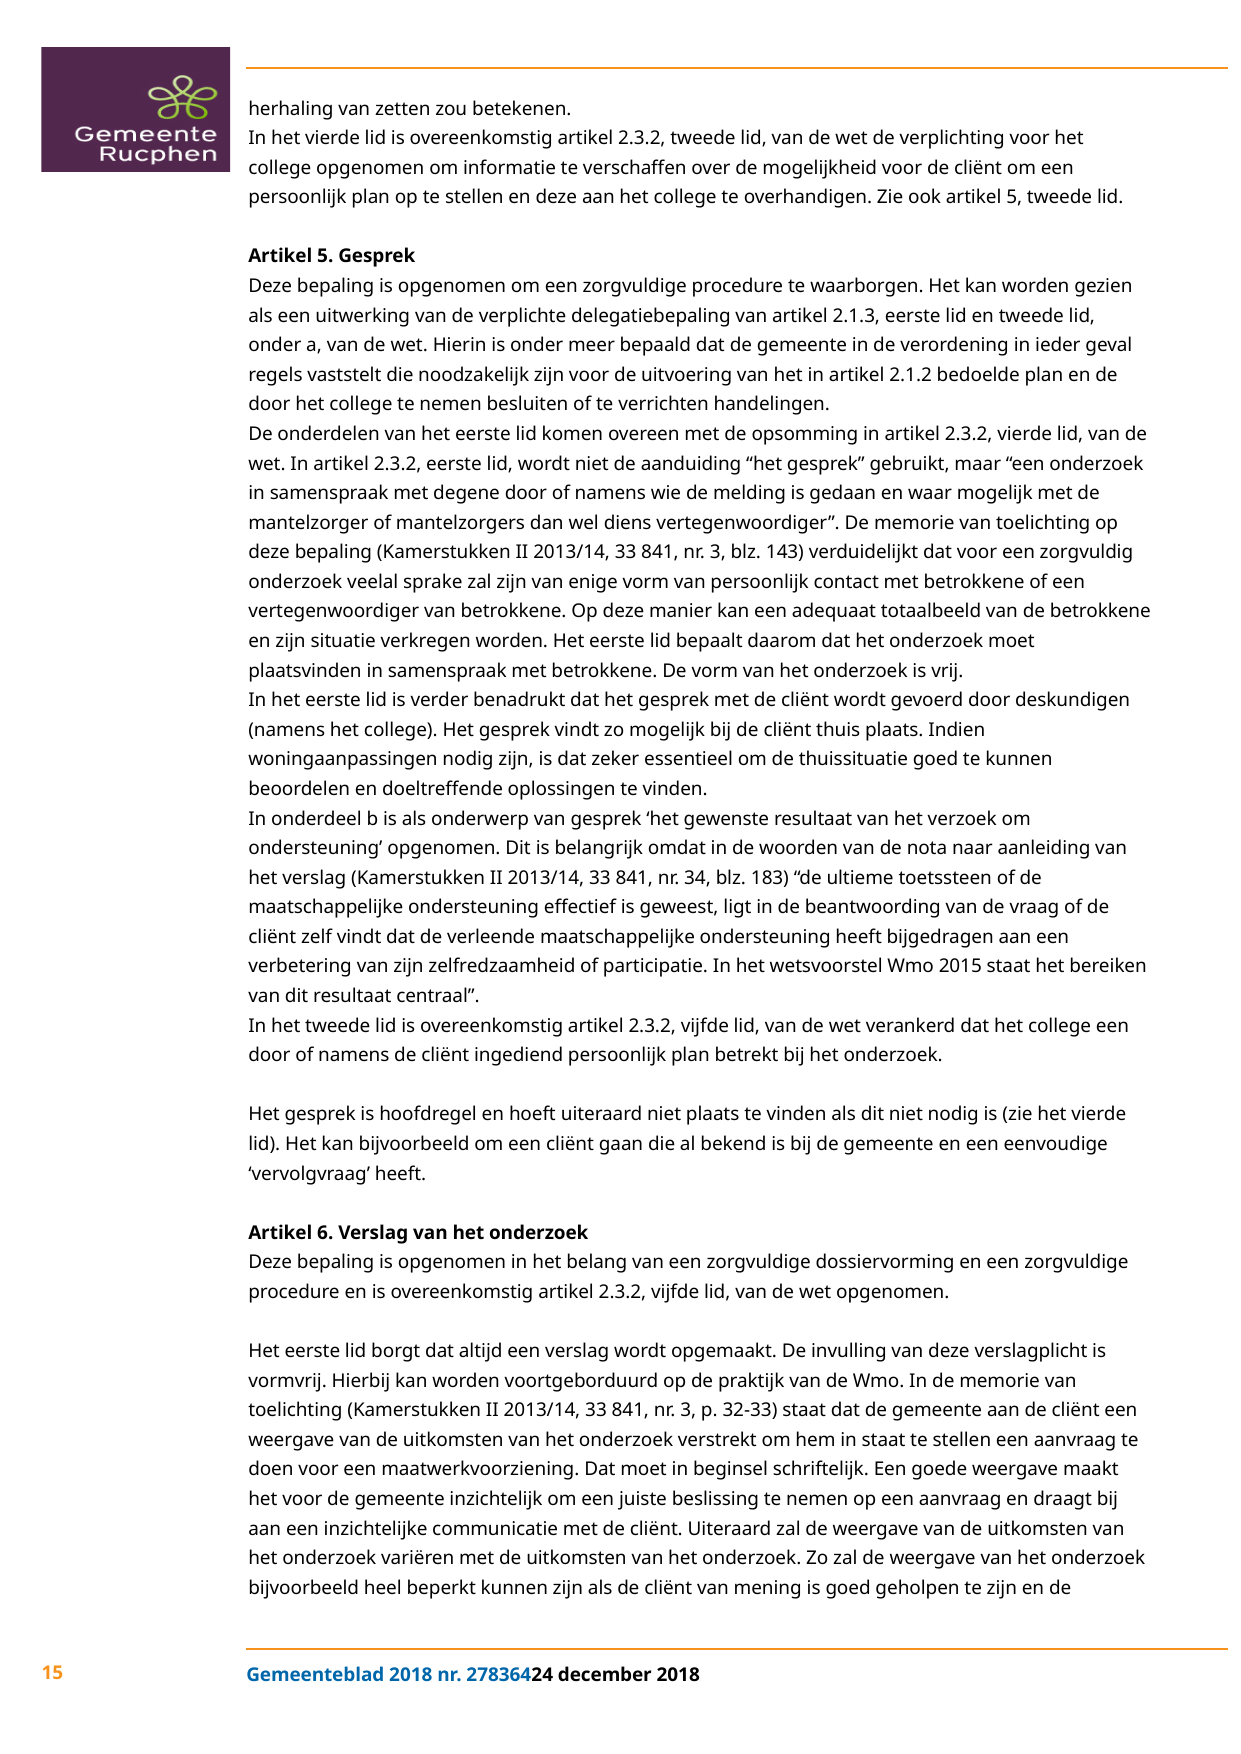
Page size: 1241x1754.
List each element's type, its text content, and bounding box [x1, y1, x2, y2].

text Het eerste lid borgt dat altijd een verslag wordt opgemaakt. De invulling van deze verslagplicht is vormvrij. Hierbij kan worden voortgeborduurd op de praktijk van de Wmo. In de memorie van toelichting (Kamerstukken II 2013/14, 33 841, nr. 3, p. 32-33) staat dat de gemeente aan de cliënt een weergave van de uitkomsten van het onderzoek verstrekt om hem in staat te stellen een aanvraag te doen voor een maatwerkvoorziening. Dat moet in beginsel schriftelijk. Een goede weergave maakt het voor de gemeente inzichtelijk om een juiste beslissing te nemen op een aanvraag en draagt bij aan een inzichtelijke communicatie met de cliënt. Uiteraard zal de weergave van de uitkomsten van het onderzoek variëren met de uitkomsten van het onderzoek. Zo zal de weergave van het onderzoek bijvoorbeeld heel beperkt kunnen zijn als de cliënt van mening is goed geholpen te zijn en de [248, 1337, 1152, 1600]
picture [41, 47, 231, 172]
text Deze bepaling is opgenomen in het belang van een zorgvuldige dossiervorming en een zorgvuldige procedure en is overeenkomstig artikel 2.3.2, vijfde lid, van de wet opgenomen. [248, 1248, 1152, 1304]
text herhaling van zetten zou betekenen. [248, 95, 1152, 121]
text In onderdeel b is als onderwerp van gesprek ‘het gewenste resultaat van het verzoek om ondersteuning’ opgenomen. Dit is belangrijk omdat in de woorden van de nota naar aanleiding van het verslag (Kamerstukken II 2013/14, 33 841, nr. 34, blz. 183) “de ultieme toetssteen of de maatschappelijke ondersteuning effectief is geweest, ligt in de beantwoording van de vraag of de cliënt zelf vindt dat de verleende maatschappelijke ondersteuning heeft bijgedragen aan een verbetering van zijn zelfredzaamheid of participatie. In het wetsvoorstel Wmo 2015 staat het bereiken van dit resultaat centraal”. [248, 805, 1152, 1008]
text In het vierde lid is overeenkomstig artikel 2.3.2, tweede lid, van de wet de verplichting voor het college opgenomen om informatie te verschaffen over de mogelijkheid voor de cliënt om een persoonlijk plan op te stellen en deze aan het college te overhandigen. Zie ook artikel 5, tweede lid. [248, 124, 1152, 209]
text Artikel 6. Verslag van het onderzoek [248, 1219, 1152, 1245]
text Het gesprek is hoofdregel en hoeft uiteraard niet plaats te vinden als dit niet nodig is (zie het vierde lid). Het kan bijvoorbeeld om een cliënt gaan die al bekend is bij de gemeente en een eenvoudige ‘vervolgvraag’ heeft. [248, 1101, 1152, 1186]
text In het eerste lid is verder benadrukt dat het gesprek met de cliënt wordt gevoerd door deskundigen (namens het college). Het gesprek vindt zo mogelijk bij de cliënt thuis plaats. Indien woningaanpassingen nodig zijn, is dat zeker essentieel om de thuissituatie goed te kunnen beoordelen en doeltreffende oplossingen te vinden. [248, 686, 1152, 801]
text De onderdelen van het eerste lid komen overeen met de opsomming in artikel 2.3.2, vierde lid, van de wet. In artikel 2.3.2, eerste lid, wordt niet de aanduiding “het gesprek” gebruikt, maar “een onderzoek in samenspraak met degene door of namens wie de melding is gedaan en waar mogelijk met de mantelzorger of mantelzorgers dan wel diens vertegenwoordiger”. De memorie van toelichting op deze bepaling (Kamerstukken II 2013/14, 33 841, nr. 3, blz. 143) verduidelijkt dat voor een zorgvuldig onderzoek veelal sprake zal zijn van enige vorm van persoonlijk contact met betrokkene of een vertegenwoordiger van betrokkene. Op deze manier kan een adequaat totaalbeeld van de betrokkene en zijn situatie verkregen worden. Het eerste lid bepaalt daarom dat het onderzoek moet plaatsvinden in samenspraak met betrokkene. De vorm van het onderzoek is vrij. [248, 420, 1152, 683]
text Deze bepaling is opgenomen om een zorgvuldige procedure te waarborgen. Het kan worden gezien als een uitwerking van de verplichte delegatiebepaling van artikel 2.1.3, eerste lid en tweede lid, onder a, van de wet. Hierin is onder meer bepaald dat de gemeente in de verordening in ieder geval regels vaststelt die noodzakelijk zijn voor de uitvoering van het in artikel 2.1.2 bedoelde plan en de door het college te nemen besluiten of te verrichten handelingen. [248, 272, 1152, 416]
text Artikel 5. Gesprek [248, 243, 1152, 268]
text In het tweede lid is overeenkomstig artikel 2.3.2, vijfde lid, van de wet verankerd dat het college een door of namens de cliënt ingediend persoonlijk plan betrekt bij het onderzoek. [248, 1012, 1152, 1067]
